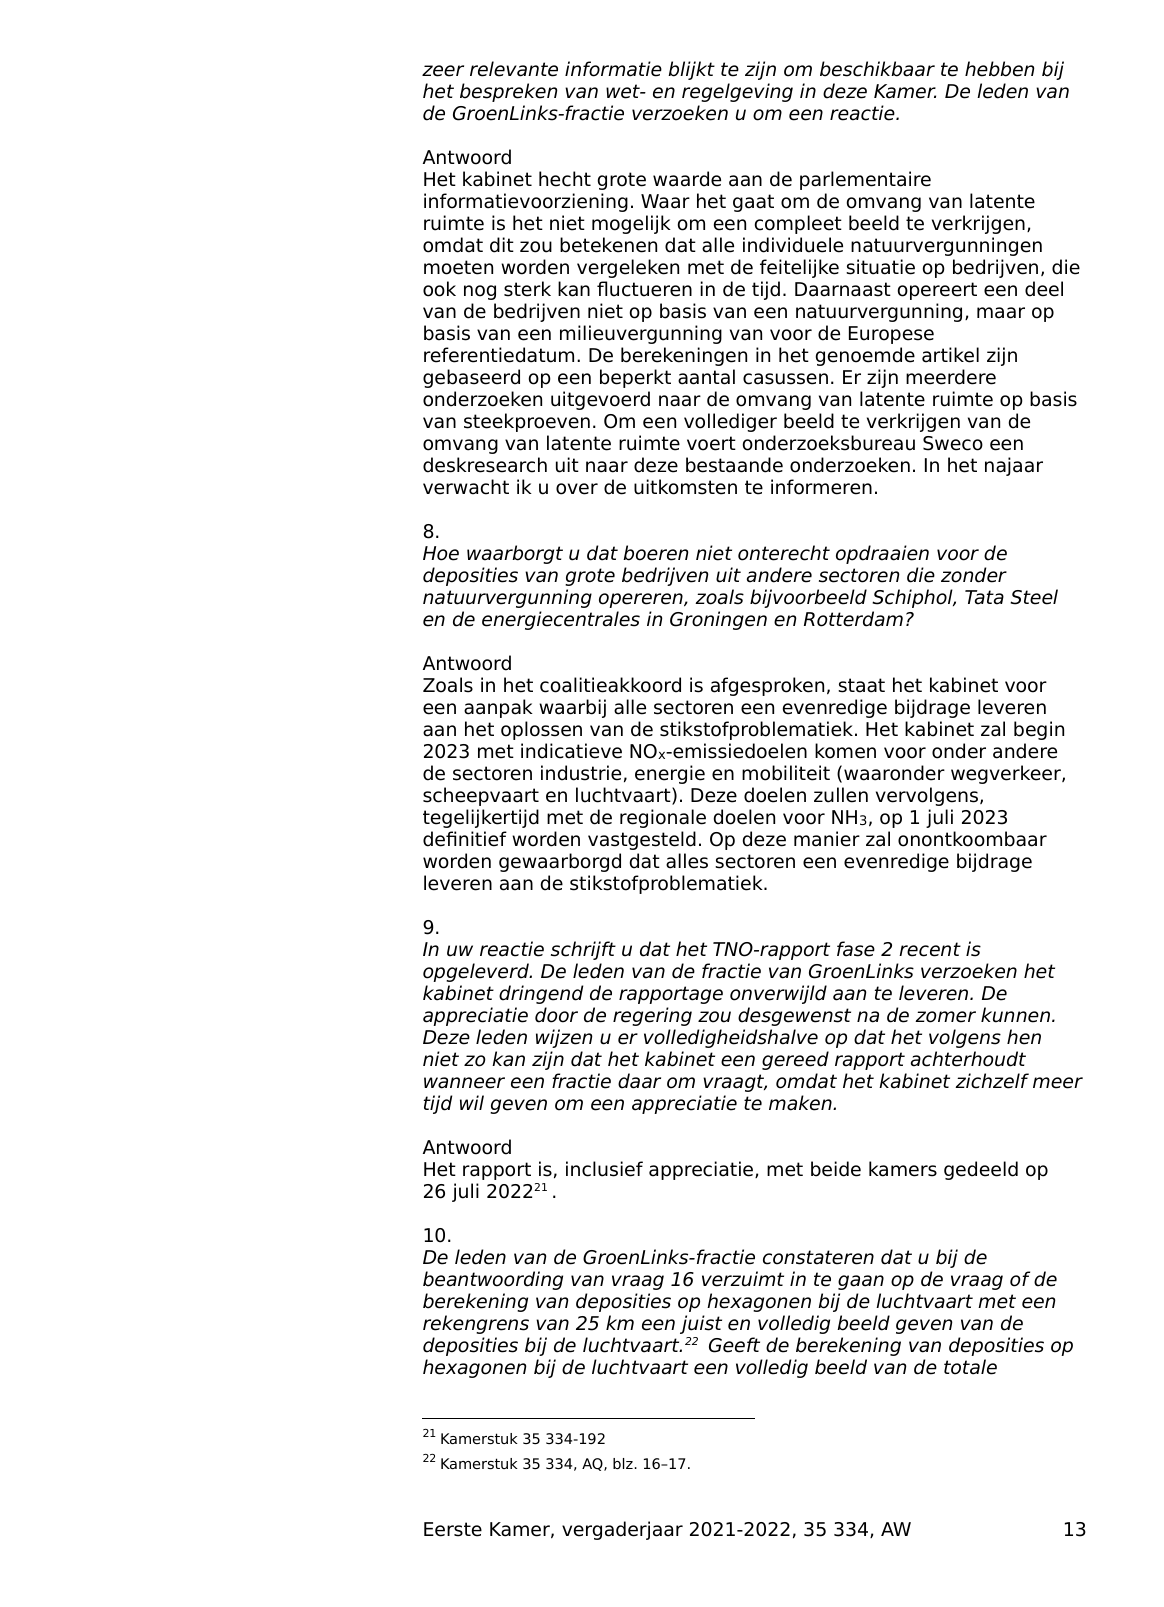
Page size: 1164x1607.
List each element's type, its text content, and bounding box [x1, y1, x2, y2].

text zeer relevante informatie blijkt te zijn om beschikbaar te hebben bij het bespreken van wet- en regelgeving in deze Kamer. De leden van de GroenLinks-fractie verzoeken u om een reactie. [422, 59, 1087, 125]
text De leden van de GroenLinks-fractie constateren dat u bij de beantwoording van vraag 16 verzuimt in te gaan op de vraag of de berekening van deposities op hexagonen bij de luchtvaart met een rekengrens van 25 km een juist en volledig beeld geven van de deposities bij de luchtvaart. Geeft de berekening van deposities op hexagonen bij de luchtvaart een volledig beeld van de totale [422, 1247, 1087, 1379]
text Het rapport is, inclusief appreciatie, met beide kamers gedeeld op 26 juli 2022. [422, 1159, 1087, 1203]
text Hoe waarborgt u dat boeren niet onterecht opdraaien voor de deposities van grote bedrijven uit andere sectoren die zonder natuurvergunning opereren, zoals bijvoorbeeld Schiphol, Tata Steel en de energiecentrales in Groningen en Rotterdam? [422, 543, 1087, 631]
text Zoals in het coalitieakkoord is afgesproken, staat het kabinet voor een aanpak waarbij alle sectoren een evenredige bijdrage leveren aan het oplossen van de stikstofproblematiek. Het kabinet zal begin 2023 met indicatieve NOx-emissiedoelen komen voor onder andere de sectoren industrie, energie en mobiliteit (waaronder wegverkeer, scheepvaart en luchtvaart). Deze doelen zullen vervolgens, tegelijkertijd met de regionale doelen voor NH3, op 1 juli 2023 definitief worden vastgesteld. Op deze manier zal onontkoombaar worden gewaarborgd dat alles sectoren een evenredige bijdrage leveren aan de stikstofproblematiek. [422, 675, 1087, 895]
text In uw reactie schrijft u dat het TNO-rapport fase 2 recent is opgeleverd. De leden van de fractie van GroenLinks verzoeken het kabinet dringend de rapportage onverwijld aan te leveren. De appreciatie door de regering zou desgewenst na de zomer kunnen. Deze leden wijzen u er volledigheidshalve op dat het volgens hen niet zo kan zijn dat het kabinet een gereed rapport achterhoudt wanneer een fractie daar om vraagt, omdat het kabinet zichzelf meer tijd wil geven om een appreciatie te maken. [422, 939, 1087, 1115]
text Kamerstuk 35 334, AQ, blz. 16–17. [422, 1452, 1087, 1474]
text 9. [422, 917, 1087, 939]
text Het kabinet hecht grote waarde aan de parlementaire informatievoorziening. Waar het gaat om de omvang van latente ruimte is het niet mogelijk om een compleet beeld te verkrijgen, omdat dit zou betekenen dat alle individuele natuurvergunningen moeten worden vergeleken met de feitelijke situatie op bedrijven, die ook nog sterk kan fluctueren in de tijd. Daarnaast opereert een deel van de bedrijven niet op basis van een natuurvergunning, maar op basis van een milieuvergunning van voor de Europese referentiedatum. De berekeningen in het genoemde artikel zijn gebaseerd op een beperkt aantal casussen. Er zijn meerdere onderzoeken uitgevoerd naar de omvang van latente ruimte op basis van steekproeven. Om een vollediger beeld te verkrijgen van de omvang van latente ruimte voert onderzoeksbureau Sweco een deskresearch uit naar deze bestaande onderzoeken. In het najaar verwacht ik u over de uitkomsten te informeren. [422, 169, 1087, 499]
text Kamerstuk 35 334-192 [422, 1427, 1087, 1449]
text 10. [422, 1225, 1087, 1247]
text Antwoord [422, 1137, 1087, 1159]
text Antwoord [422, 653, 1087, 675]
text Antwoord [422, 147, 1087, 169]
text 8. [422, 521, 1087, 543]
